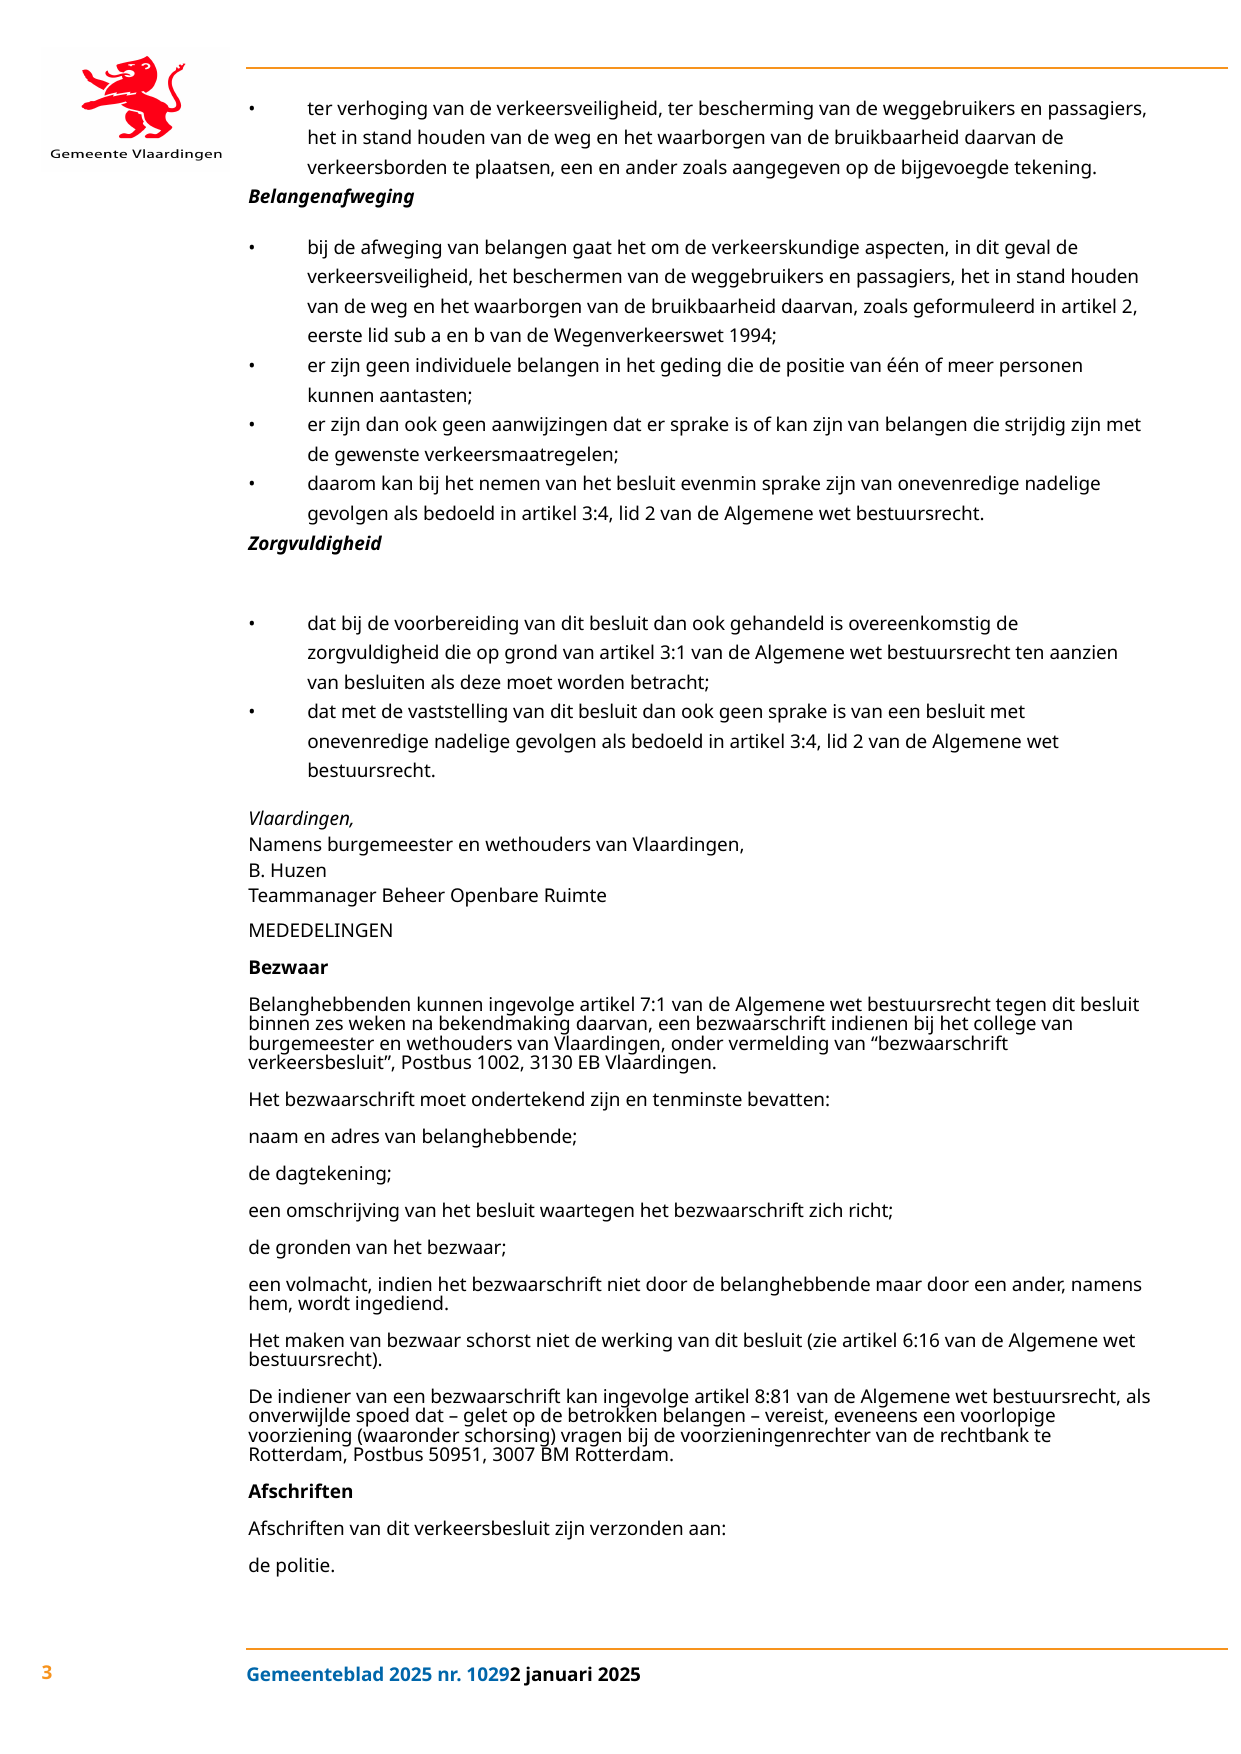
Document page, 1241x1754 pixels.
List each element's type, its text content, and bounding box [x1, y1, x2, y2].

text Zorgvuldigheid [248, 530, 1152, 556]
text Het maken van bezwaar schorst niet de werking van dit besluit (zie artikel 6:16 van de Algemene wet bestuursrecht). [248, 1332, 1152, 1371]
text B. Huzen [248, 857, 1152, 883]
text Het bezwaarschrift moet ondertekend zijn en tenminste bevatten: [248, 1091, 1152, 1110]
text De indiener van een bezwaarschrift kan ingevolge artikel 8:81 van de Algemene wet bestuursrecht, als onverwijlde spoed dat – gelet op de betrokken belangen – vereist, eveneens een voorlopige voorziening (waaronder schorsing) vragen bij de voorzieningenrechter van de rechtbank te Rotterdam, Postbus 50951, 3007 BM Rotterdam. [248, 1388, 1152, 1465]
text Belanghebbenden kunnen ingevolge artikel 7:1 van de Algemene wet bestuursrecht tegen dit besluit binnen zes weken na bekendmaking daarvan, een bezwaarschrift indienen bij het college van burgemeester en wethouders van Vlaardingen, onder vermelding van “bezwaarschrift verkeersbesluit”, Postbus 1002, 3130 EB Vlaardingen. [248, 996, 1152, 1073]
list er zijn dan ook geen aanwijzingen dat er sprake is of kan zijn van belangen die strijdig zijn met de gewenste verkeersmaatregelen; [248, 411, 1152, 467]
text de dagtekening; [248, 1165, 1152, 1184]
list ter verhoging van de verkeersveiligheid, ter bescherming van de weggebruikers en passagiers, het in stand houden van de weg en het waarborgen van de bruikbaarheid daarvan de verkeersborden te plaatsen, een en ander zoals aangegeven op de bijgevoegde tekening. [248, 95, 1152, 180]
text naam en adres van belanghebbende; [248, 1128, 1152, 1147]
picture [41, 47, 231, 172]
text een volmacht, indien het bezwaarschrift niet door de belanghebbende maar door een ander, namens hem, wordt ingediend. [248, 1276, 1152, 1314]
text Namens burgemeester en wethouders van Vlaardingen, [248, 831, 1152, 857]
list daarom kan bij het nemen van het besluit evenmin sprake zijn van onevenredige nadelige gevolgen als bedoeld in artikel 3:4, lid 2 van de Algemene wet bestuursrecht. [248, 471, 1152, 526]
list er zijn geen individuele belangen in het geding die de positie van één of meer personen kunnen aantasten; [248, 352, 1152, 408]
text Belangenafweging [248, 183, 1152, 209]
text de gronden van het bezwaar; [248, 1239, 1152, 1258]
text Bezwaar [248, 959, 1152, 978]
list dat met de vaststelling van dit besluit dan ook geen sprake is van een besluit met onevenredige nadelige gevolgen als bedoeld in artikel 3:4, lid 2 van de Algemene wet bestuursrecht. [248, 698, 1152, 783]
text Afschriften van dit verkeersbesluit zijn verzonden aan: [248, 1520, 1152, 1539]
text Teammanager Beheer Openbare Ruimte [248, 883, 1152, 908]
text een omschrijving van het besluit waartegen het bezwaarschrift zich richt; [248, 1202, 1152, 1221]
list bij de afweging van belangen gaat het om de verkeerskundige aspecten, in dit geval de verkeersveiligheid, het beschermen van de weggebruikers en passagiers, het in stand houden van de weg en het waarborgen van de bruikbaarheid daarvan, zoals geformuleerd in artikel 2, eerste lid sub a en b van de Wegenverkeerswet 1994; [248, 234, 1152, 348]
text MEDEDELINGEN [248, 922, 1152, 941]
text Afschriften [248, 1483, 1152, 1502]
text de politie. [248, 1557, 1152, 1576]
text Vlaardingen, [248, 806, 1152, 831]
list dat bij de voorbereiding van dit besluit dan ook gehandeld is overeenkomstig de zorgvuldigheid die op grond van artikel 3:1 van de Algemene wet bestuursrecht ten aanzien van besluiten als deze moet worden betracht; [248, 610, 1152, 695]
